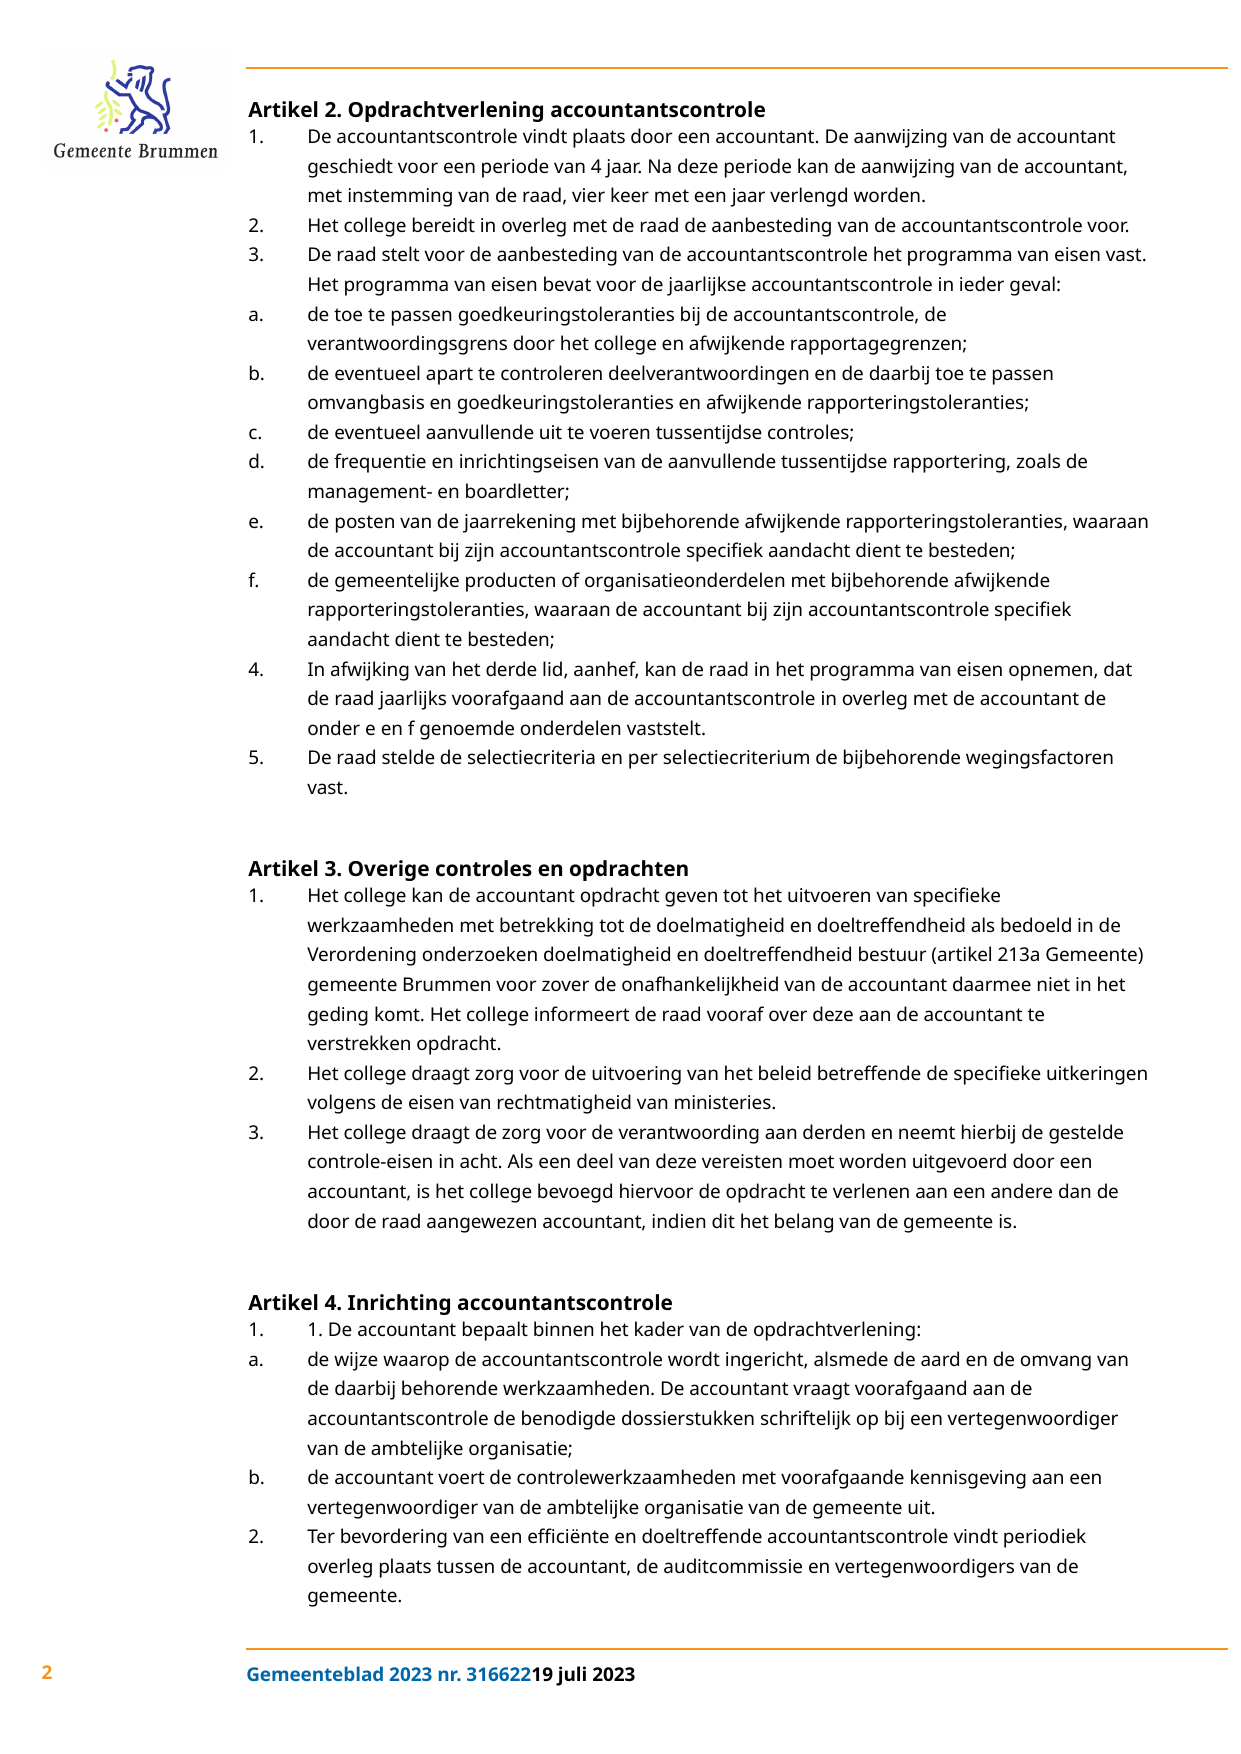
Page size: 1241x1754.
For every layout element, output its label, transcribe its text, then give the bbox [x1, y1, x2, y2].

list de accountant voert de controlewerkzaamheden met voorafgaande kennisgeving aan een vertegenwoordiger van de ambtelijke organisatie van de gemeente uit. [248, 1464, 1152, 1519]
list Het college bereidt in overleg met de raad de aanbesteding van de accountantscontrole voor. [248, 212, 1152, 238]
list Het college kan de accountant opdracht geven tot het uitvoeren van specifieke werkzaamheden met betrekking tot de doelmatigheid en doeltreffendheid als bedoeld in de Verordening onderzoeken doelmatigheid en doeltreffendheid bestuur (artikel 213a Gemeente) gemeente Brummen voor zover de onafhankelijkheid van de accountant daarmee niet in het geding komt. Het college informeert de raad vooraf over deze aan de accountant te verstrekken opdracht. [248, 882, 1152, 1056]
picture [41, 47, 231, 172]
list de eventueel aanvullende uit te voeren tussentijdse controles; [248, 419, 1152, 445]
text Artikel 2. Opdrachtverlening accountantscontrole [248, 95, 1152, 123]
list Het college draagt de zorg voor de verantwoording aan derden en neemt hierbij de gestelde controle-eisen in acht. Als een deel van deze vereisten moet worden uitgevoerd door een accountant, is het college bevoegd hiervoor de opdracht te verlenen aan een andere dan de door de raad aangewezen accountant, indien dit het belang van de gemeente is. [248, 1119, 1152, 1234]
list de frequentie en inrichtingseisen van de aanvullende tussentijdse rapportering, zoals de management- en boardletter; [248, 449, 1152, 504]
text Artikel 3. Overige controles en opdrachten [248, 854, 1152, 882]
list De raad stelt voor de aanbesteding van de accountantscontrole het programma van eisen vast. [248, 242, 1152, 267]
list Ter bevordering van een efficiënte en doeltreffende accountantscontrole vindt periodiek overleg plaats tussen de accountant, de auditcommissie en vertegenwoordigers van de gemeente. [248, 1523, 1152, 1608]
list de toe te passen goedkeuringstoleranties bij de accountantscontrole, de verantwoordingsgrens door het college en afwijkende rapportagegrenzen; [248, 301, 1152, 356]
list de posten van de jaarrekening met bijbehorende afwijkende rapporteringstoleranties, waaraan de accountant bij zijn accountantscontrole specifiek aandacht dient te besteden; [248, 508, 1152, 563]
list 1. De accountant bepaalt binnen het kader van de opdrachtverlening: [248, 1316, 1152, 1342]
list de wijze waarop de accountantscontrole wordt ingericht, alsmede de aard en de omvang van de daarbij behorende werkzaamheden. De accountant vraagt voorafgaand aan de accountantscontrole de benodigde dossierstukken schriftelijk op bij een vertegenwoordiger van de ambtelijke organisatie; [248, 1346, 1152, 1460]
list In afwijking van het derde lid, aanhef, kan de raad in het programma van eisen opnemen, dat de raad jaarlijks voorafgaand aan de accountantscontrole in overleg met de accountant de onder e en f genoemde onderdelen vaststelt. [248, 656, 1152, 741]
list De accountantscontrole vindt plaats door een accountant. De aanwijzing van de accountant geschiedt voor een periode van 4 jaar. Na deze periode kan de aanwijzing van de accountant, met instemming van de raad, vier keer met een jaar verlengd worden. [248, 123, 1152, 208]
list De raad stelde de selectiecriteria en per selectiecriterium de bijbehorende wegingsfactoren vast. [248, 744, 1152, 800]
list Het programma van eisen bevat voor de jaarlijkse accountantscontrole in ieder geval: [248, 271, 1152, 297]
list de gemeentelijke producten of organisatieonderdelen met bijbehorende afwijkende rapporteringstoleranties, waaraan de accountant bij zijn accountantscontrole specifiek aandacht dient te besteden; [248, 567, 1152, 652]
list Het college draagt zorg voor de uitvoering van het beleid betreffende de specifieke uitkeringen volgens de eisen van rechtmatigheid van ministeries. [248, 1060, 1152, 1115]
text Artikel 4. Inrichting accountantscontrole [248, 1288, 1152, 1316]
list de eventueel apart te controleren deelverantwoordingen en de daarbij toe te passen omvangbasis en goedkeuringstoleranties en afwijkende rapporteringstoleranties; [248, 360, 1152, 415]
